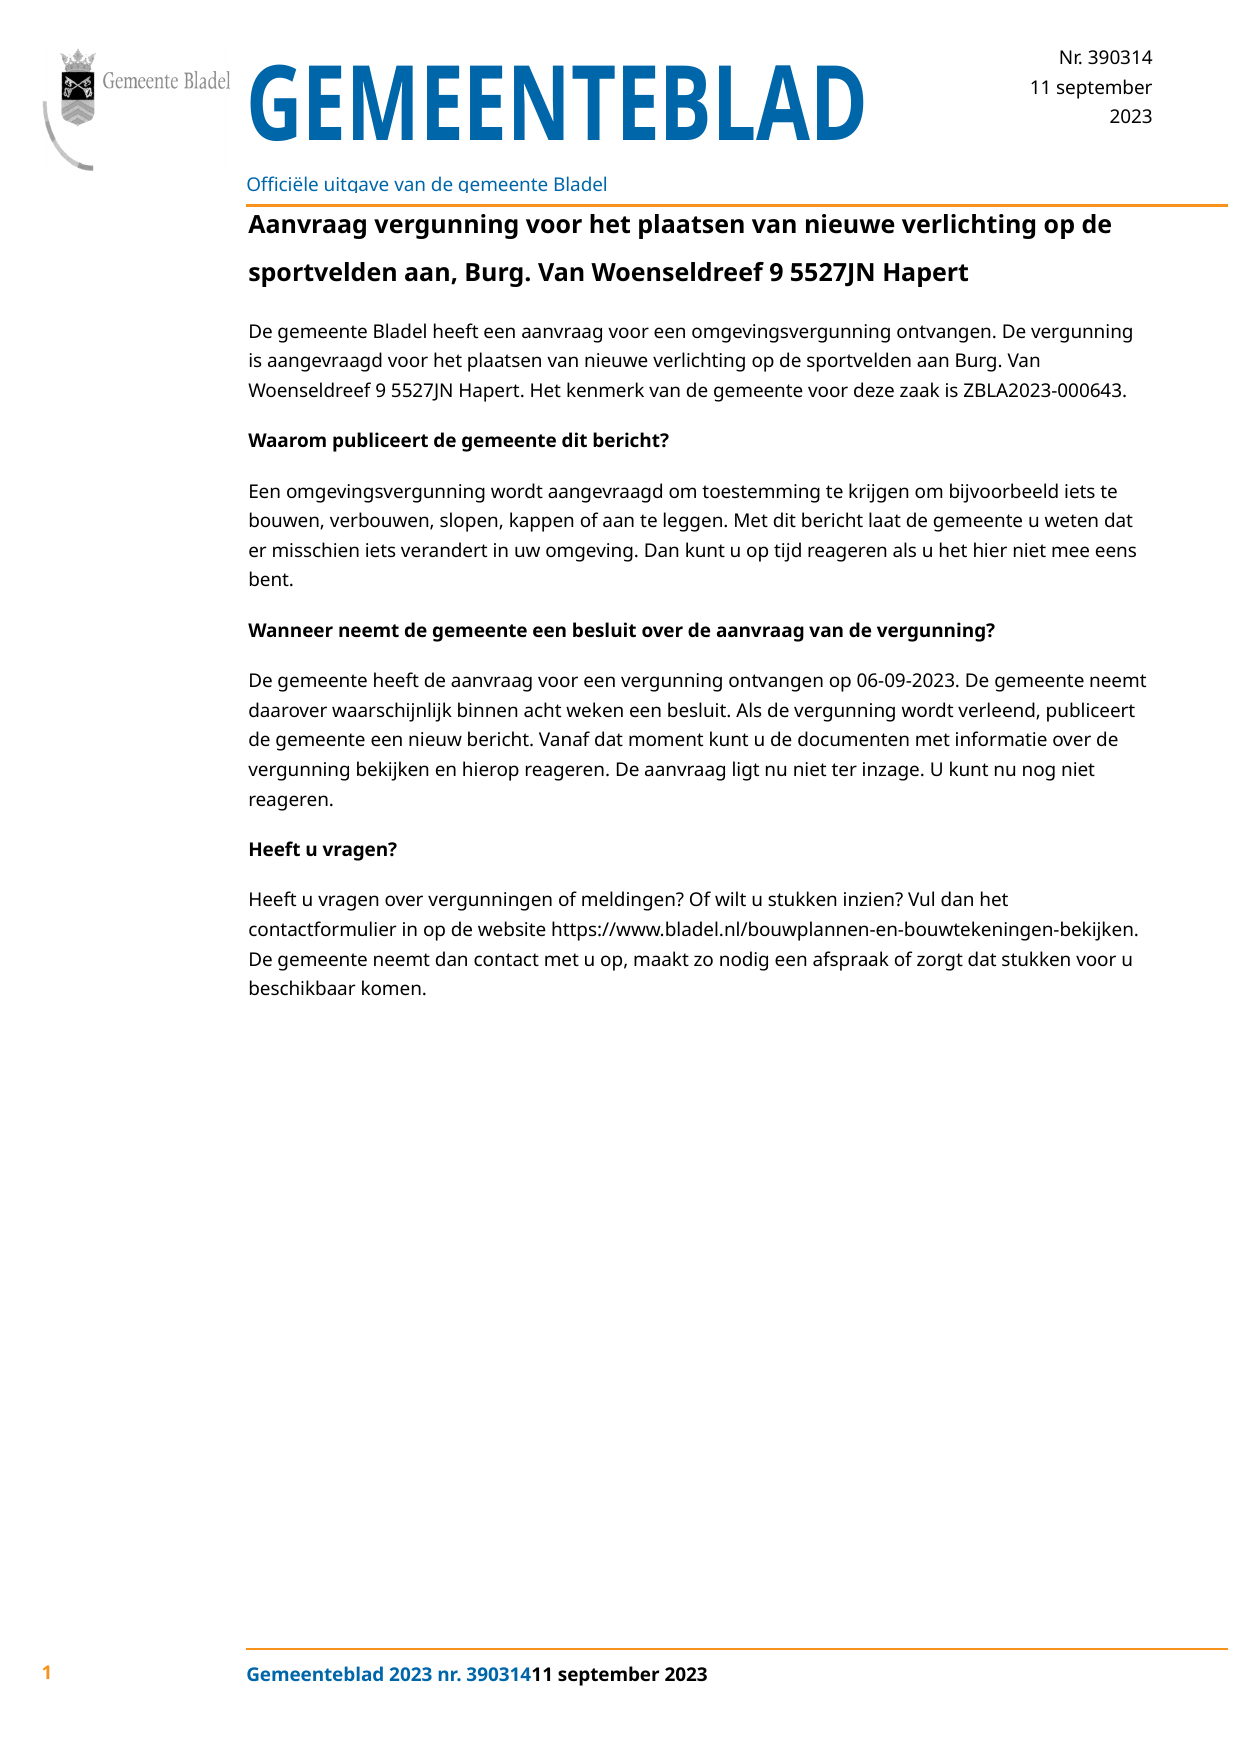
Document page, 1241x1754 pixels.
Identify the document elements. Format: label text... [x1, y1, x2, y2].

text Een omgevingsvergunning wordt aangevraagd om toestemming te krijgen om bijvoorbeeld iets te bouwen, verbouwen, slopen, kappen of aan te leggen. Met dit bericht laat de gemeente u weten dat er misschien iets verandert in uw omgeving. Dan kunt u op tijd reageren als u het hier niet mee eens bent. [248, 478, 1152, 592]
text De gemeente Bladel heeft een aanvraag voor een omgevingsvergunning ontvangen. De vergunning is aangevraagd voor het plaatsen van nieuwe verlichting op de sportvelden aan Burg. Van Woenseldreef 9 5527JN Hapert. Het kenmerk van de gemeente voor deze zaak is ZBLA2023-000643. [248, 318, 1152, 403]
text Aanvraag vergunning voor het plaatsen van nieuwe verlichting op de sportvelden aan, Burg. Van Woenseldreef 9 5527JN Hapert [248, 207, 1152, 288]
text Heeft u vragen over vergunningen of meldingen? Of wilt u stukken inzien? Vul dan het contactformulier in op de website https://www.bladel.nl/bouwplannen-en-bouwtekeningen-bekijken. De gemeente neemt dan contact met u op, maakt zo nodig een afspraak of zorgt dat stukken voor u beschikbaar komen. [248, 887, 1152, 1001]
text Wanneer neemt de gemeente een besluit over de aanvraag van de vergunning? [248, 617, 1152, 643]
text De gemeente heeft de aanvraag voor een vergunning ontvangen op 06-09-2023. De gemeente neemt daarover waarschijnlijk binnen acht weken een besluit. Als de vergunning wordt verleend, publiceert de gemeente een nieuw bericht. Vanaf dat moment kunt u de documenten met informatie over de vergunning bekijken en hierop reageren. De aanvraag ligt nu niet ter inzage. U kunt nu nog niet reageren. [248, 667, 1152, 812]
text Heeft u vragen? [248, 836, 1152, 862]
picture [41, 47, 231, 172]
text Waarom publiceert de gemeente dit bericht? [248, 427, 1152, 453]
